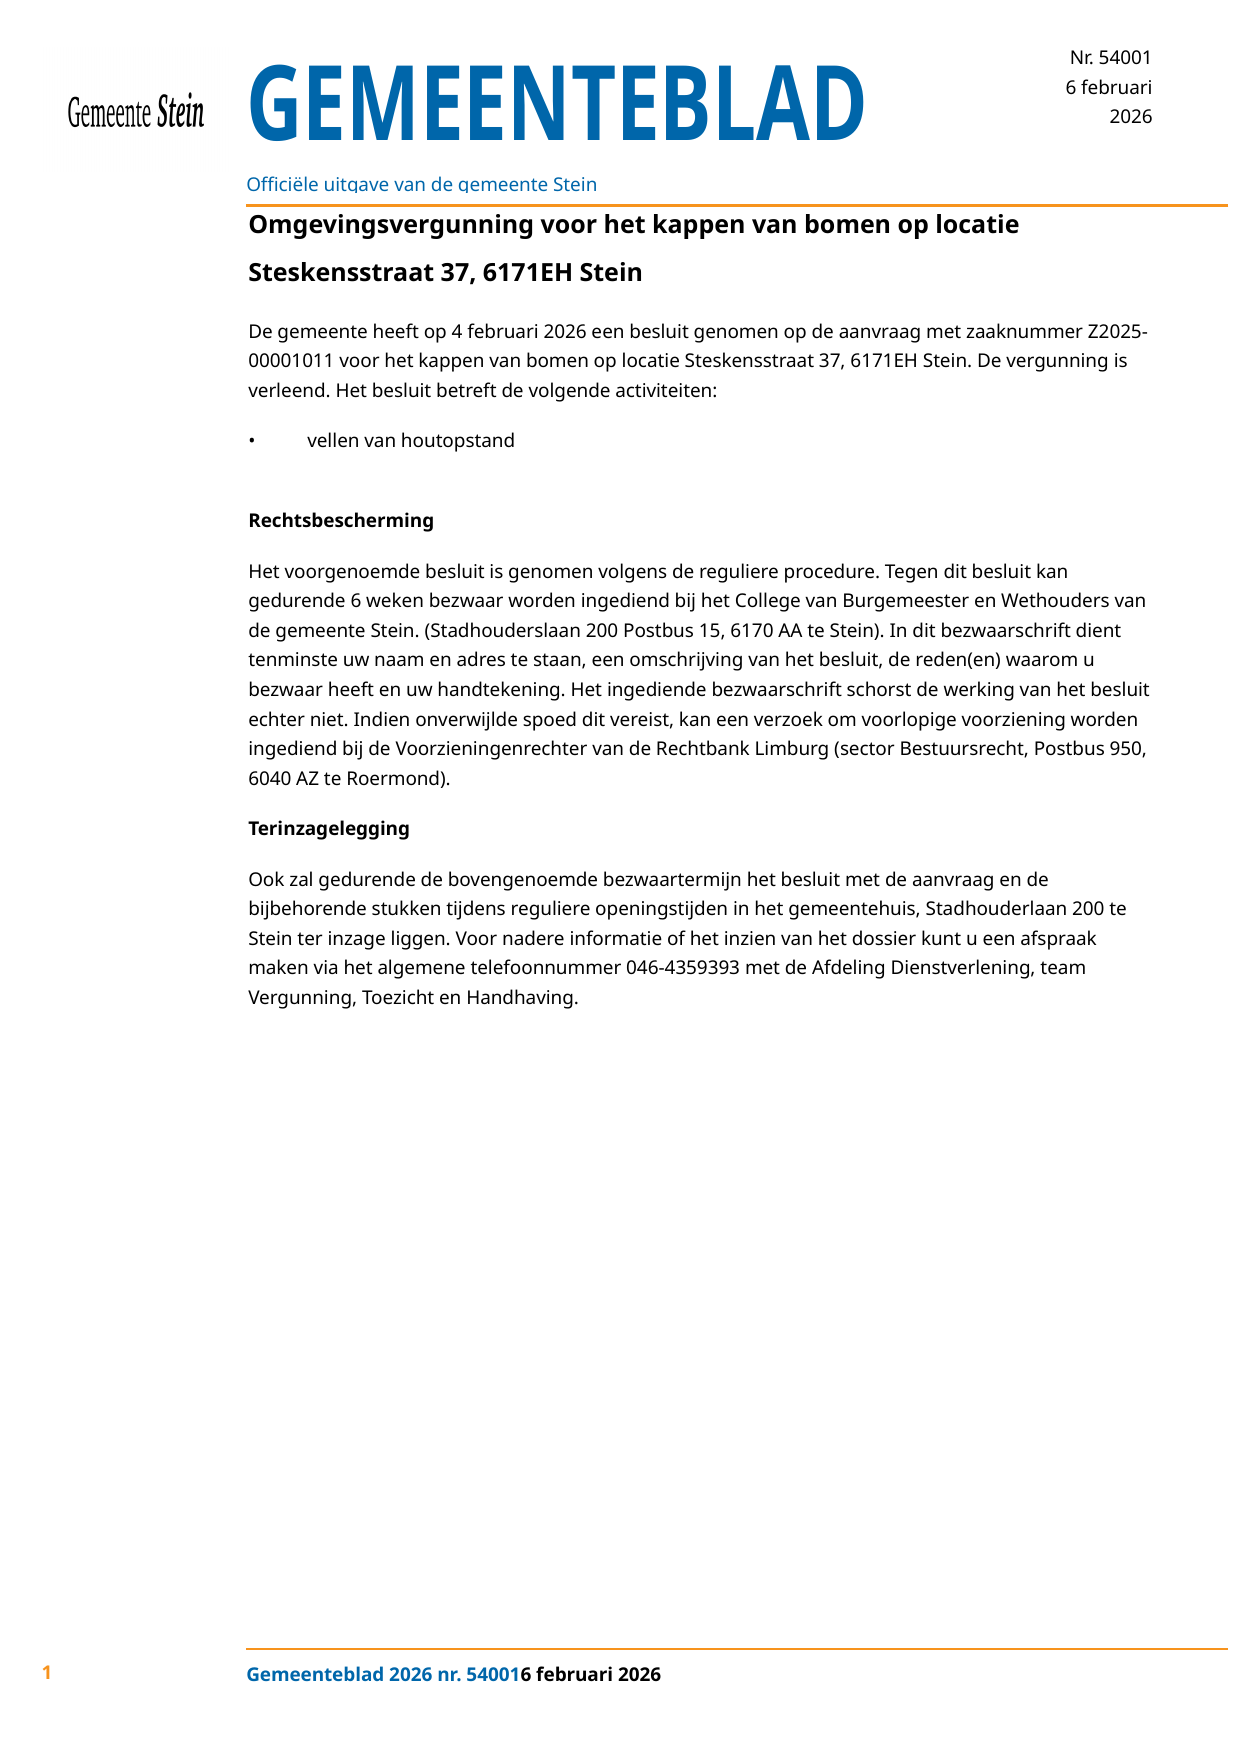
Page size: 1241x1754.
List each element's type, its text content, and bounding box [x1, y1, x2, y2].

text Het voorgenoemde besluit is genomen volgens de reguliere procedure. Tegen dit besluit kan gedurende 6 weken bezwaar worden ingediend bij het College van Burgemeester en Wethouders van de gemeente Stein. (Stadhouderslaan 200 Postbus 15, 6170 AA te Stein). In dit bezwaarschrift dient tenminste uw naam en adres te staan, een omschrijving van het besluit, de reden(en) waarom u bezwaar heeft en uw handtekening. Het ingediende bezwaarschrift schorst de werking van het besluit echter niet. Indien onverwijlde spoed dit vereist, kan een verzoek om voorlopige voorziening worden ingediend bij de Voorzieningenrechter van de Rechtbank Limburg (sector Bestuursrecht, Postbus 950, 6040 AZ te Roermond). [248, 558, 1152, 791]
text De gemeente heeft op 4 februari 2026 een besluit genomen op de aanvraag met zaaknummer Z2025-00001011 voor het kappen van bomen op locatie Steskensstraat 37, 6171EH Stein. De vergunning is verleend. Het besluit betreft de volgende activiteiten: [248, 318, 1152, 403]
text Rechtsbescherming [248, 507, 1152, 533]
text Ook zal gedurende de bovengenoemde bezwaartermijn het besluit met de aanvraag en de bijbehorende stukken tijdens reguliere openingstijden in het gemeentehuis, Stadhouderlaan 200 te Stein ter inzage liggen. Voor nadere informatie of het inzien van het dossier kunt u een afspraak maken via het algemene telefoonnummer 046-4359393 met de Afdeling Dienstverlening, team Vergunning, Toezicht en Handhaving. [248, 866, 1152, 1010]
picture [41, 47, 231, 172]
text Terinzagelegging [248, 815, 1152, 841]
list vellen van houtopstand [248, 427, 1152, 453]
text Omgevingsvergunning voor het kappen van bomen op locatie Steskensstraat 37, 6171EH Stein [248, 207, 1152, 288]
